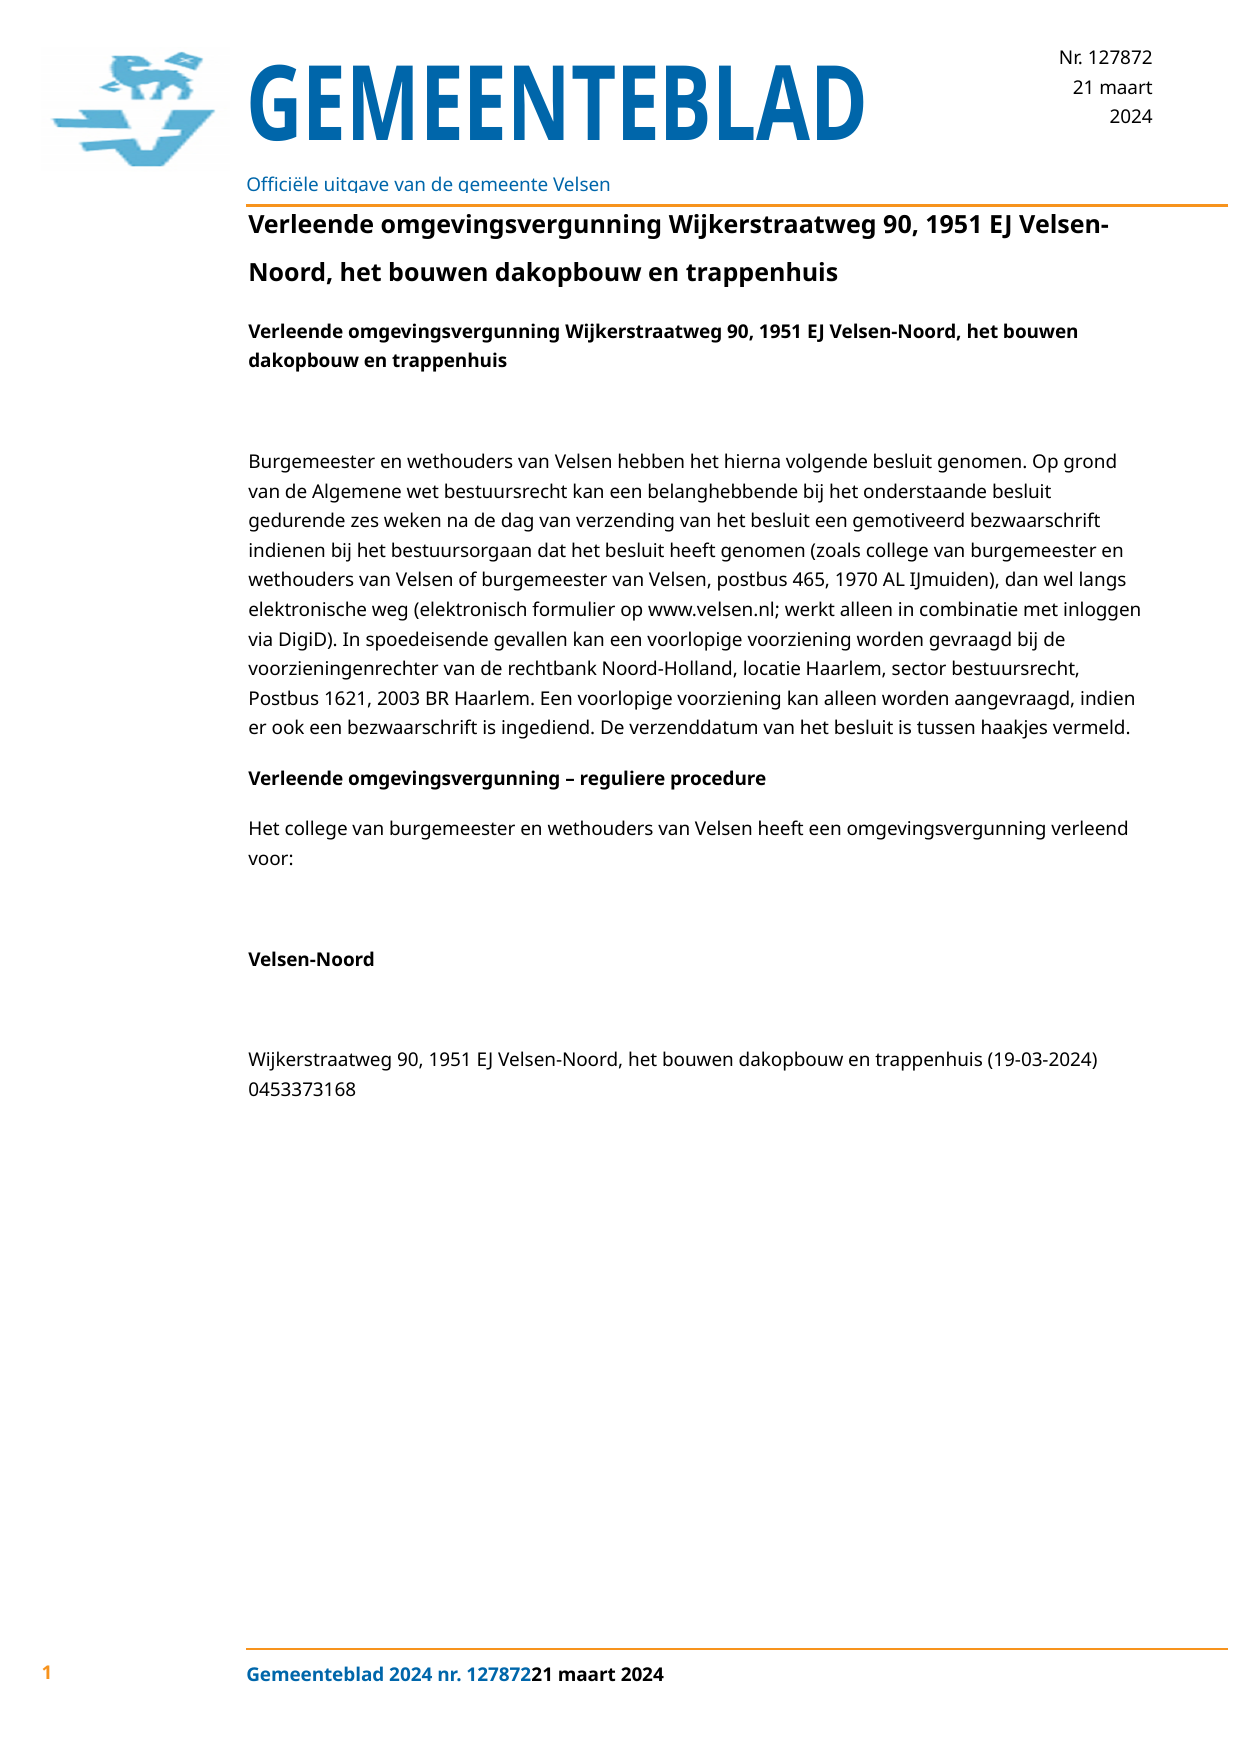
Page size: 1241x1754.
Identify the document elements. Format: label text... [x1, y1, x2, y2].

text Verleende omgevingsvergunning Wijkerstraatweg 90, 1951 EJ Velsen-Noord, het bouwen dakopbouw en trappenhuis [248, 207, 1152, 288]
text Burgemeester en wethouders van Velsen hebben het hierna volgende besluit genomen. Op grond van de Algemene wet bestuursrecht kan een belanghebbende bij het onderstaande besluit gedurende zes weken na de dag van verzending van het besluit een gemotiveerd bezwaarschrift indienen bij het bestuursorgaan dat het besluit heeft genomen (zoals college van burgemeester en wethouders van Velsen of burgemeester van Velsen, postbus 465, 1970 AL IJmuiden), dan wel langs elektronische weg (elektronisch formulier op www.velsen.nl; werkt alleen in combinatie met inloggen via DigiD). In spoedeisende gevallen kan een voorlopige voorziening worden gevraagd bij de voorzieningenrechter van de rechtbank Noord-Holland, locatie Haarlem, sector bestuursrecht, Postbus 1621, 2003 BR Haarlem. Een voorlopige voorziening kan alleen worden aangevraagd, indien er ook een bezwaarschrift is ingediend. De verzenddatum van het besluit is tussen haakjes vermeld. [248, 448, 1152, 740]
text Wijkerstraatweg 90, 1951 EJ Velsen-Noord, het bouwen dakopbouw en trappenhuis (19-03-2024) 0453373168 [248, 1047, 1152, 1102]
text Verleende omgevingsvergunning – reguliere procedure [248, 765, 1152, 791]
text Verleende omgevingsvergunning Wijkerstraatweg 90, 1951 EJ Velsen-Noord, het bouwen dakopbouw en trappenhuis [248, 318, 1152, 373]
text Het college van burgemeester en wethouders van Velsen heeft een omgevingsvergunning verleend voor: [248, 815, 1152, 871]
text Velsen-Noord [248, 946, 1152, 972]
picture [41, 47, 231, 172]
